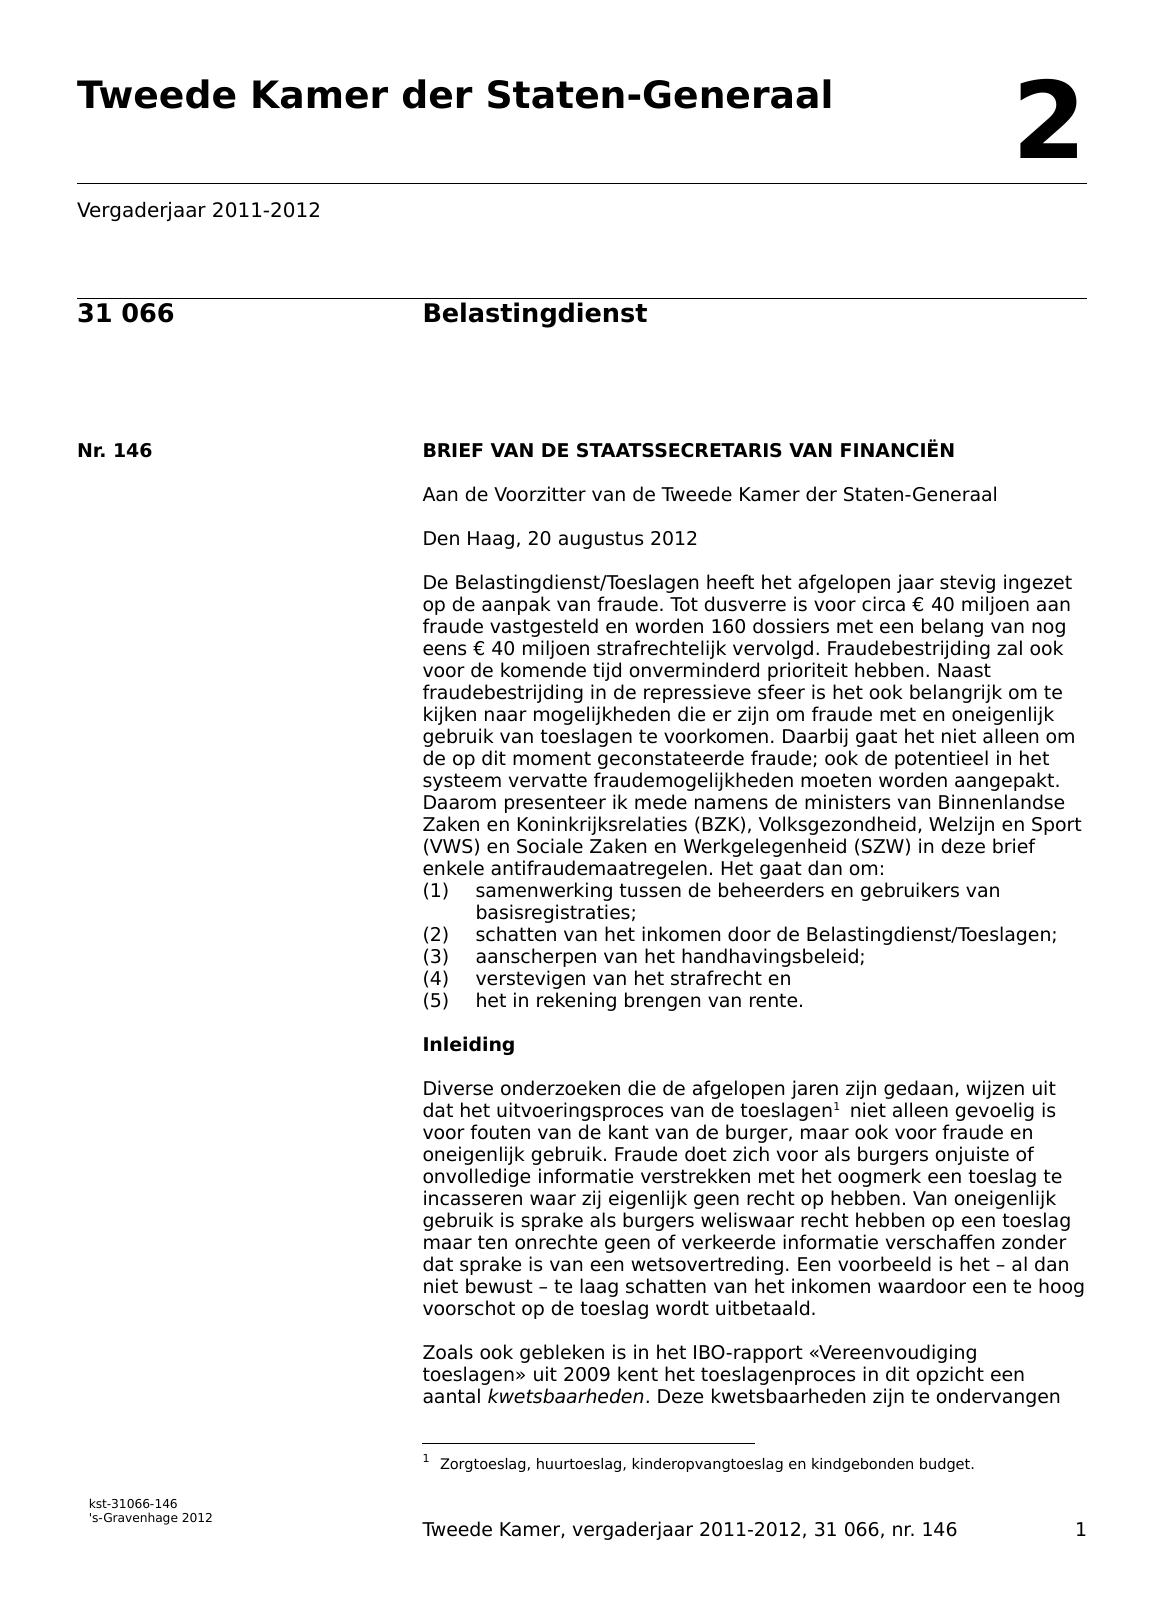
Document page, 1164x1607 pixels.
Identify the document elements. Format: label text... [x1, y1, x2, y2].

text De Belastingdienst/Toeslagen heeft het afgelopen jaar stevig ingezet op de aanpak van fraude. Tot dusverre is voor circa € 40 miljoen aan fraude vastgesteld en worden 160 dossiers met een belang van nog eens € 40 miljoen strafrechtelijk vervolgd. Fraudebestrijding zal ook voor de komende tijd onverminderd prioriteit hebben. Naast fraudebestrijding in de repressieve sfeer is het ook belangrijk om te kijken naar mogelijkheden die er zijn om fraude met en oneigenlijk gebruik van toeslagen te voorkomen. Daarbij gaat het niet alleen om de op dit moment geconstateerde fraude; ook de potentieel in het systeem vervatte fraudemogelijkheden moeten worden aangepakt. Daarom presenteer ik mede namens de ministers van Binnenlandse Zaken en Koninkrijksrelaties (BZK), Volksgezondheid, Welzijn en Sport (VWS) en Sociale Zaken en Werkgelegenheid (SZW) in deze brief enkele antifraudemaatregelen. Het gaat dan om: [422, 572, 1087, 880]
text Aan de Voorzitter van de Tweede Kamer der Staten-Generaal [422, 484, 1087, 506]
text Zorgtoeslag, huurtoeslag, kinderopvangtoeslag en kindgebonden budget. [422, 1452, 1087, 1474]
table_header 2 [886, 59, 1087, 183]
table_cell Vergaderjaar 2011-2012 [77, 184, 1087, 298]
subtitle Nr. 146 BRIEF VAN DE STAATSSECRETARIS VAN FINANCIËN [77, 440, 1087, 462]
subtitle Inleiding [422, 1034, 1087, 1056]
text (1) samenwerking tussen de beheerders en gebruikers van basisregistraties; [422, 880, 1087, 924]
text (5) het in rekening brengen van rente. [422, 990, 1087, 1012]
text (4) verstevigen van het strafrecht en [422, 968, 1087, 990]
table_header Tweede Kamer der Staten-Generaal [77, 59, 886, 183]
subtitle 31 066 Belastingdienst [77, 299, 1087, 329]
text (2) schatten van het inkomen door de Belastingdienst/Toeslagen; [422, 924, 1087, 946]
text (3) aanscherpen van het handhavingsbeleid; [422, 946, 1087, 968]
text Den Haag, 20 augustus 2012 [422, 528, 1087, 550]
text Diverse onderzoeken die de afgelopen jaren zijn gedaan, wijzen uit dat het uitvoeringsproces van de toeslagen niet alleen gevoelig is voor fouten van de kant van de burger, maar ook voor fraude en oneigenlijk gebruik. Fraude doet zich voor als burgers onjuiste of onvolledige informatie verstrekken met het oogmerk een toeslag te incasseren waar zij eigenlijk geen recht op hebben. Van oneigenlijk gebruik is sprake als burgers weliswaar recht hebben op een toeslag maar ten onrechte geen of verkeerde informatie verschaffen zonder dat sprake is van een wetsovertreding. Een voorbeeld is het – al dan niet bewust – te laag schatten van het inkomen waardoor een te hoog voorschot op de toeslag wordt uitbetaald. [422, 1078, 1087, 1320]
text 's-Gravenhage 2012 [88, 1511, 323, 1525]
text kst-31066-146 [88, 1497, 323, 1511]
text Zoals ook gebleken is in het IBO-rapport «Vereenvoudiging toeslagen» uit 2009 kent het toeslagenproces in dit opzicht een aantal kwetsbaarheden. Deze kwetsbaarheden zijn te ondervangen [422, 1342, 1087, 1408]
